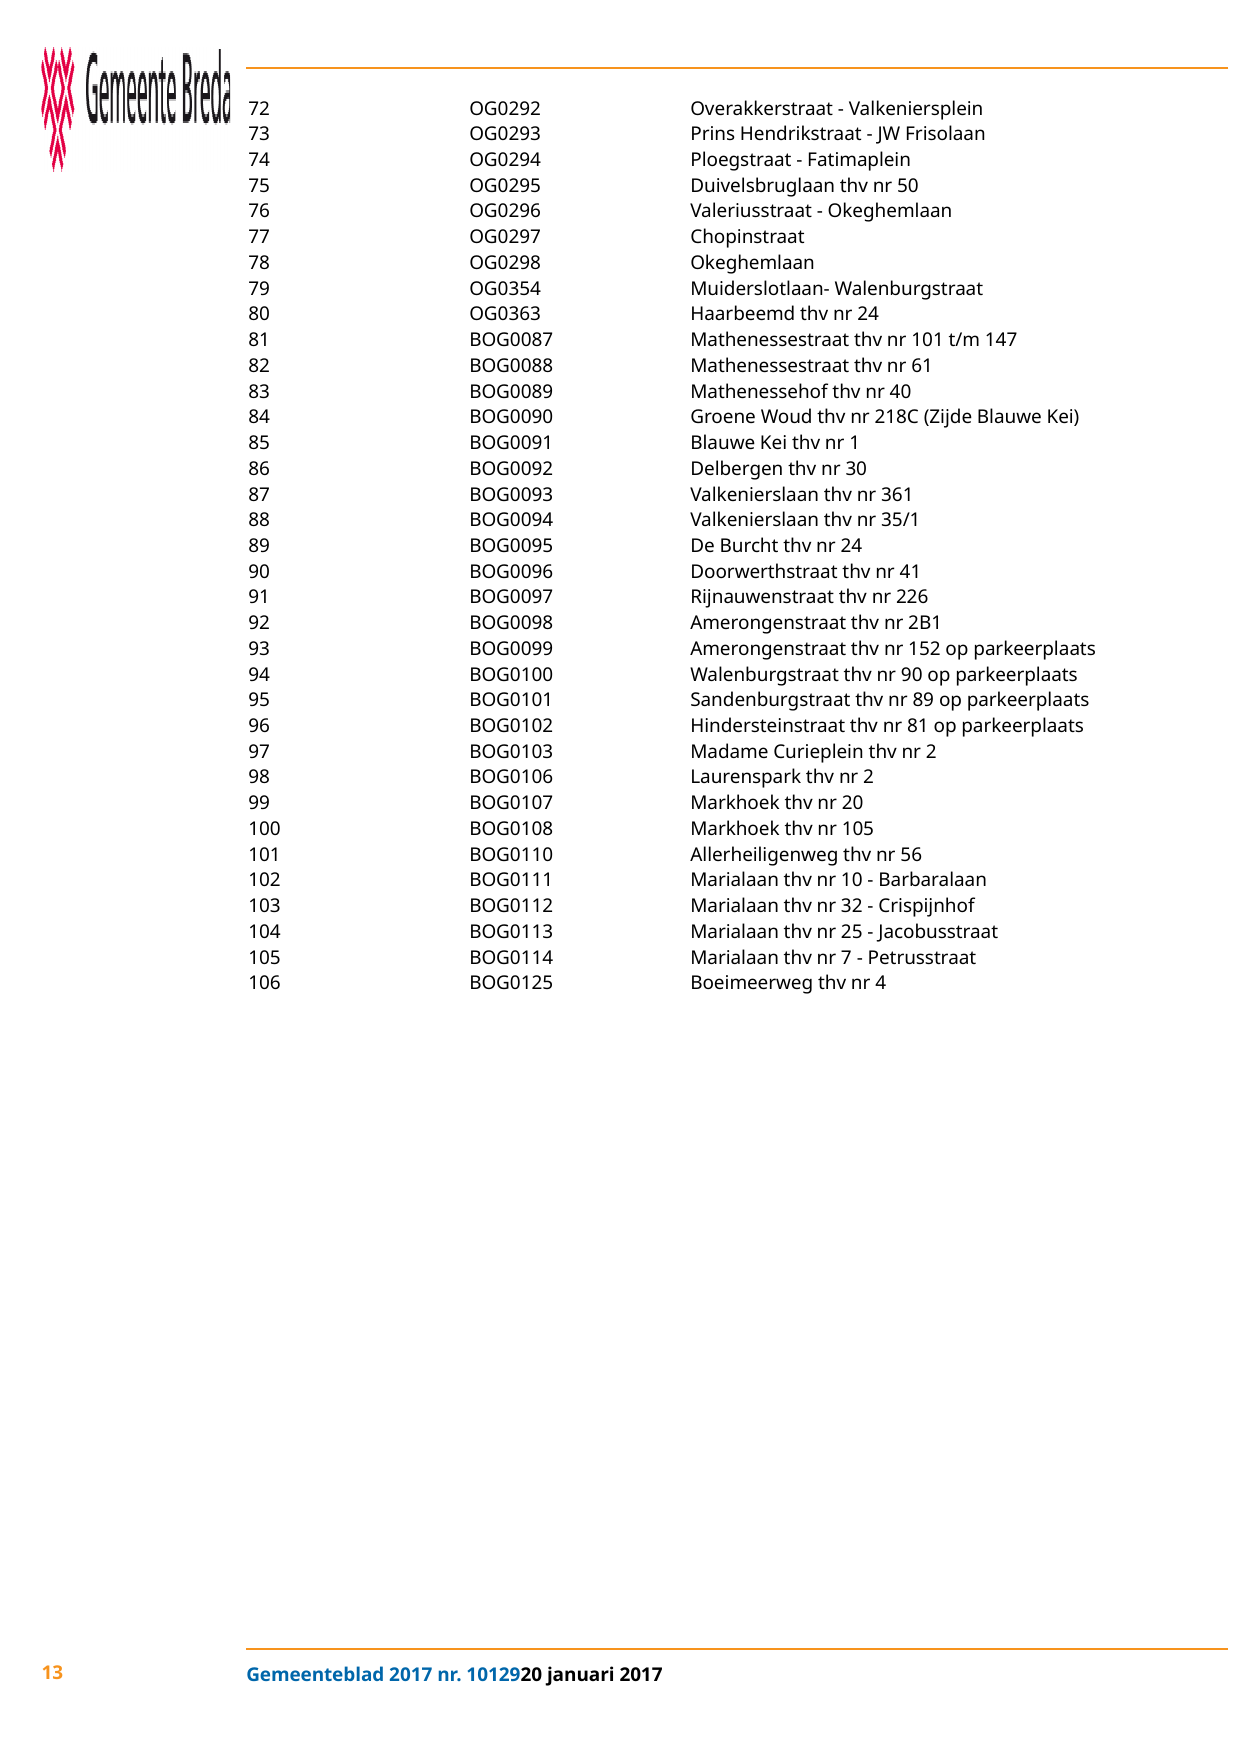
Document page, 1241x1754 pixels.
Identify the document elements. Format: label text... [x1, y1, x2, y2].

table_cell Laurenspark thv nr 2 [690, 764, 1152, 789]
table_cell 103 [248, 893, 469, 918]
table_cell 102 [248, 867, 469, 892]
table_cell 76 [248, 198, 469, 223]
table_cell 83 [248, 378, 469, 403]
table_cell 86 [248, 455, 469, 481]
table_cell De Burcht thv nr 24 [690, 532, 1152, 558]
table_cell 100 [248, 815, 469, 841]
table_cell Boeimeerweg thv nr 4 [690, 970, 1152, 995]
table_cell BOG0091 [469, 429, 690, 455]
table_cell BOG0113 [469, 918, 690, 944]
table_cell 87 [248, 481, 469, 506]
table_cell BOG0102 [469, 712, 690, 738]
table_cell 85 [248, 429, 469, 455]
table_cell 79 [248, 275, 469, 301]
table_cell 98 [248, 764, 469, 789]
table_cell OG0294 [469, 146, 690, 172]
table_cell Muiderslotlaan- Walenburgstraat [690, 275, 1152, 301]
table_cell Mathenessestraat thv nr 101 t/m 147 [690, 326, 1152, 352]
table_cell Amerongenstraat thv nr 2B1 [690, 609, 1152, 635]
table_cell 84 [248, 404, 469, 429]
table_cell BOG0088 [469, 352, 690, 378]
table_cell BOG0093 [469, 481, 690, 506]
table_cell BOG0114 [469, 944, 690, 969]
table_cell 89 [248, 532, 469, 558]
table_cell BOG0095 [469, 532, 690, 558]
table_cell BOG0112 [469, 893, 690, 918]
table_cell 101 [248, 841, 469, 867]
table_cell 105 [248, 944, 469, 969]
table_cell OG0293 [469, 121, 690, 146]
table_cell Mathenessehof thv nr 40 [690, 378, 1152, 403]
table_cell Ploegstraat - Fatimaplein [690, 146, 1152, 172]
table_cell 88 [248, 506, 469, 532]
table_cell 92 [248, 609, 469, 635]
table_cell BOG0094 [469, 506, 690, 532]
table_cell BOG0125 [469, 970, 690, 995]
table_cell Groene Woud thv nr 218C (Zijde Blauwe Kei) [690, 404, 1152, 429]
table_cell 106 [248, 970, 469, 995]
table_cell Marialaan thv nr 25 - Jacobusstraat [690, 918, 1152, 944]
table_cell Allerheiligenweg thv nr 56 [690, 841, 1152, 867]
table_cell Doorwerthstraat thv nr 41 [690, 558, 1152, 584]
table_cell Blauwe Kei thv nr 1 [690, 429, 1152, 455]
table_cell Marialaan thv nr 7 - Petrusstraat [690, 944, 1152, 969]
table_cell 74 [248, 146, 469, 172]
table_cell Marialaan thv nr 32 - Crispijnhof [690, 893, 1152, 918]
table_cell BOG0089 [469, 378, 690, 403]
table_cell OG0297 [469, 224, 690, 249]
table_cell BOG0092 [469, 455, 690, 481]
table_cell Valkenierslaan thv nr 35/1 [690, 506, 1152, 532]
table_cell Mathenessestraat thv nr 61 [690, 352, 1152, 378]
table_cell Valkenierslaan thv nr 361 [690, 481, 1152, 506]
table_cell OG0298 [469, 249, 690, 275]
table_cell 90 [248, 558, 469, 584]
table_cell Prins Hendrikstraat - JW Frisolaan [690, 121, 1152, 146]
table_cell BOG0111 [469, 867, 690, 892]
table_cell Duivelsbruglaan thv nr 50 [690, 172, 1152, 198]
table_cell 97 [248, 738, 469, 764]
table_cell 91 [248, 584, 469, 609]
picture [41, 47, 231, 172]
table_cell 82 [248, 352, 469, 378]
table_cell OG0354 [469, 275, 690, 301]
table_cell OG0295 [469, 172, 690, 198]
table_cell Chopinstraat [690, 224, 1152, 249]
table_cell Markhoek thv nr 105 [690, 815, 1152, 841]
table_cell Valeriusstraat - Okeghemlaan [690, 198, 1152, 223]
table_cell BOG0107 [469, 790, 690, 815]
table_cell BOG0100 [469, 661, 690, 687]
table_cell BOG0106 [469, 764, 690, 789]
table_cell BOG0096 [469, 558, 690, 584]
table_cell BOG0110 [469, 841, 690, 867]
table_cell BOG0103 [469, 738, 690, 764]
table_cell BOG0108 [469, 815, 690, 841]
table_cell 78 [248, 249, 469, 275]
table_cell 81 [248, 326, 469, 352]
table_cell Hindersteinstraat thv nr 81 op parkeerplaats [690, 712, 1152, 738]
table_cell Madame Curieplein thv nr 2 [690, 738, 1152, 764]
table_cell Delbergen thv nr 30 [690, 455, 1152, 481]
table_cell Overakkerstraat - Valkeniersplein [690, 95, 1152, 121]
table_cell Marialaan thv nr 10 - Barbaralaan [690, 867, 1152, 892]
table_cell 96 [248, 712, 469, 738]
table_cell BOG0101 [469, 687, 690, 712]
table_cell OG0363 [469, 301, 690, 326]
table_cell OG0296 [469, 198, 690, 223]
table_cell Rijnauwenstraat thv nr 226 [690, 584, 1152, 609]
table_cell BOG0097 [469, 584, 690, 609]
table_cell 94 [248, 661, 469, 687]
table_cell 104 [248, 918, 469, 944]
table_cell 73 [248, 121, 469, 146]
table_cell 93 [248, 635, 469, 661]
table_cell Walenburgstraat thv nr 90 op parkeerplaats [690, 661, 1152, 687]
table_cell Sandenburgstraat thv nr 89 op parkeerplaats [690, 687, 1152, 712]
table_cell 95 [248, 687, 469, 712]
table_cell BOG0087 [469, 326, 690, 352]
table_cell BOG0090 [469, 404, 690, 429]
table_cell OG0292 [469, 95, 690, 121]
table_cell 72 [248, 95, 469, 121]
table_cell Amerongenstraat thv nr 152 op parkeerplaats [690, 635, 1152, 661]
table_cell 77 [248, 224, 469, 249]
table_cell BOG0099 [469, 635, 690, 661]
table_cell Haarbeemd thv nr 24 [690, 301, 1152, 326]
table_cell 75 [248, 172, 469, 198]
table_cell Okeghemlaan [690, 249, 1152, 275]
table_cell 80 [248, 301, 469, 326]
table_cell BOG0098 [469, 609, 690, 635]
table_cell Markhoek thv nr 20 [690, 790, 1152, 815]
table_cell 99 [248, 790, 469, 815]
